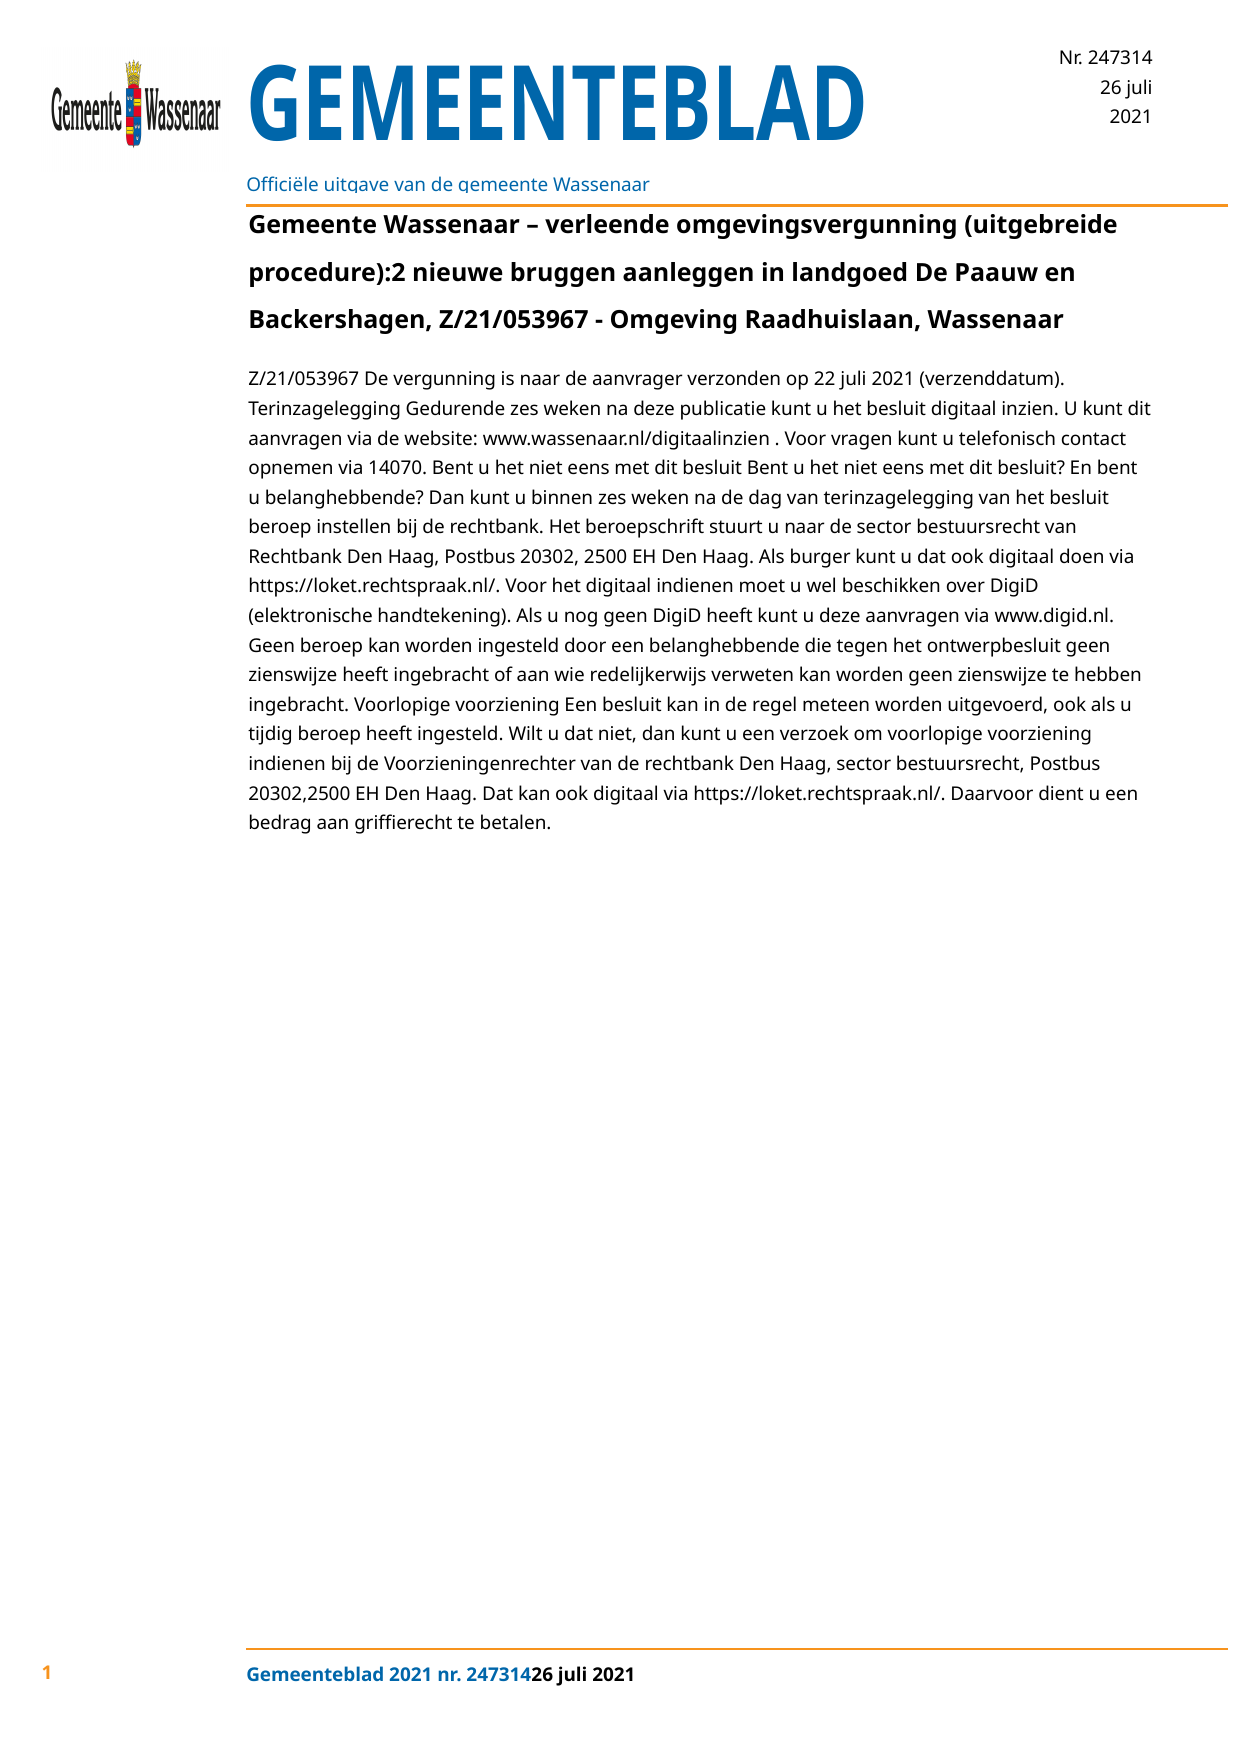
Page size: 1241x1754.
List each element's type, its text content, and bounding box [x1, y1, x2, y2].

text Z/21/053967 De vergunning is naar de aanvrager verzonden op 22 juli 2021 (verzenddatum). Terinzagelegging Gedurende zes weken na deze publicatie kunt u het besluit digitaal inzien. U kunt dit aanvragen via de website: www.wassenaar.nl/digitaalinzien . Voor vragen kunt u telefonisch contact opnemen via 14070. Bent u het niet eens met dit besluit Bent u het niet eens met dit besluit? En bent u belanghebbende? Dan kunt u binnen zes weken na de dag van terinzagelegging van het besluit beroep instellen bij de rechtbank. Het beroepschrift stuurt u naar de sector bestuursrecht van Rechtbank Den Haag, Postbus 20302, 2500 EH Den Haag. Als burger kunt u dat ook digitaal doen via https://loket.rechtspraak.nl/. Voor het digitaal indienen moet u wel beschikken over DigiD (elektronische handtekening). Als u nog geen DigiD heeft kunt u deze aanvragen via www.digid.nl. Geen beroep kan worden ingesteld door een belanghebbende die tegen het ontwerpbesluit geen zienswijze heeft ingebracht of aan wie redelijkerwijs verweten kan worden geen zienswijze te hebben ingebracht. Voorlopige voorziening Een besluit kan in de regel meteen worden uitgevoerd, ook als u tijdig beroep heeft ingesteld. Wilt u dat niet, dan kunt u een verzoek om voorlopige voorziening indienen bij de Voorzieningenrechter van de rechtbank Den Haag, sector bestuursrecht, Postbus 20302,2500 EH Den Haag. Dat kan ook digitaal via https://loket.rechtspraak.nl/. Daarvoor dient u een bedrag aan griffierecht te betalen. [248, 366, 1152, 835]
text Gemeente Wassenaar – verleende omgevingsvergunning (uitgebreide procedure):2 nieuwe bruggen aanleggen in landgoed De Paauw en Backershagen, Z/21/053967 - Omgeving Raadhuislaan, Wassenaar [248, 207, 1152, 336]
picture [41, 47, 231, 172]
